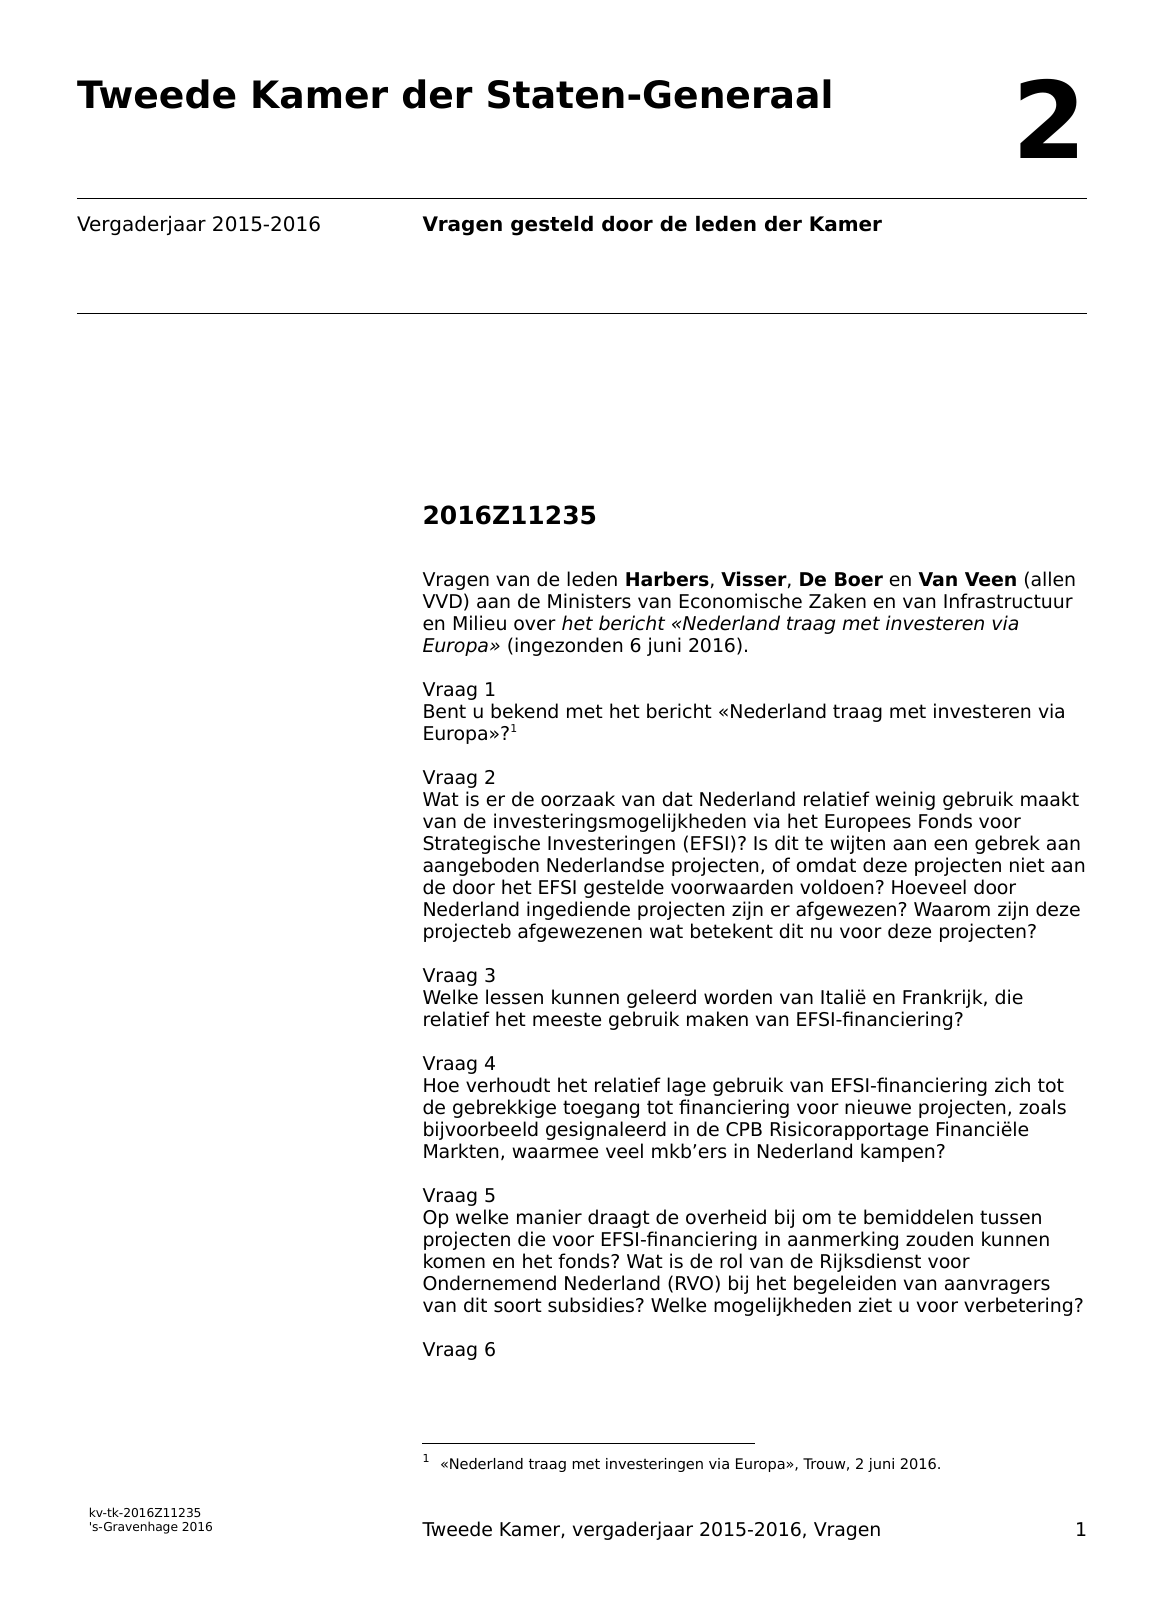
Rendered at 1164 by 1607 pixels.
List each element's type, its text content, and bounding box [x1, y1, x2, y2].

table_cell Vergaderjaar 2015-2016 [77, 199, 422, 313]
table_header Tweede Kamer der Staten-Generaal [77, 59, 886, 198]
text Vraag 5 [422, 1185, 1087, 1207]
text Wat is er de oorzaak van dat Nederland relatief weinig gebruik maakt van de investeringsmogelijkheden via het Europees Fonds voor Strategische Investeringen (EFSI)? Is dit te wijten aan een gebrek aan aangeboden Nederlandse projecten, of omdat deze projecten niet aan de door het EFSI gestelde voorwaarden voldoen? Hoeveel door Nederland ingediende projecten zijn er afgewezen? Waarom zijn deze projecteb afgewezenen wat betekent dit nu voor deze projecten? [422, 789, 1087, 943]
text Bent u bekend met het bericht «Nederland traag met investeren via Europa»? [422, 701, 1087, 745]
text Vraag 4 [422, 1053, 1087, 1075]
text «Nederland traag met investeringen via Europa», Trouw, 2 juni 2016. [422, 1452, 1087, 1474]
text kv-tk-2016Z11235 [88, 1506, 323, 1520]
table_header 2 [886, 59, 1087, 198]
text Vraag 1 [422, 679, 1087, 701]
table_cell Vragen gesteld door de leden der Kamer [422, 199, 1087, 313]
text 2016Z11235 [422, 501, 1087, 531]
text Vraag 6 [422, 1339, 1087, 1361]
text Vraag 3 [422, 965, 1087, 987]
text Op welke manier draagt de overheid bij om te bemiddelen tussen projecten die voor EFSI-financiering in aanmerking zouden kunnen komen en het fonds? Wat is de rol van de Rijksdienst voor Ondernemend Nederland (RVO) bij het begeleiden van aanvragers van dit soort subsidies? Welke mogelijkheden ziet u voor verbetering? [422, 1207, 1087, 1317]
text 's-Gravenhage 2016 [88, 1520, 323, 1534]
text Welke lessen kunnen geleerd worden van Italië en Frankrijk, die relatief het meeste gebruik maken van EFSI-financiering? [422, 987, 1087, 1031]
text Vraag 2 [422, 767, 1087, 789]
text Vragen van de leden Harbers, Visser, De Boer en Van Veen (allen VVD) aan de Ministers van Economische Zaken en van Infrastructuur en Milieu over het bericht «Nederland traag met investeren via Europa» (ingezonden 6 juni 2016). [422, 569, 1087, 657]
text Hoe verhoudt het relatief lage gebruik van EFSI-financiering zich tot de gebrekkige toegang tot financiering voor nieuwe projecten, zoals bijvoorbeeld gesignaleerd in de CPB Risicorapportage Financiële Markten, waarmee veel mkb’ers in Nederland kampen? [422, 1075, 1087, 1163]
